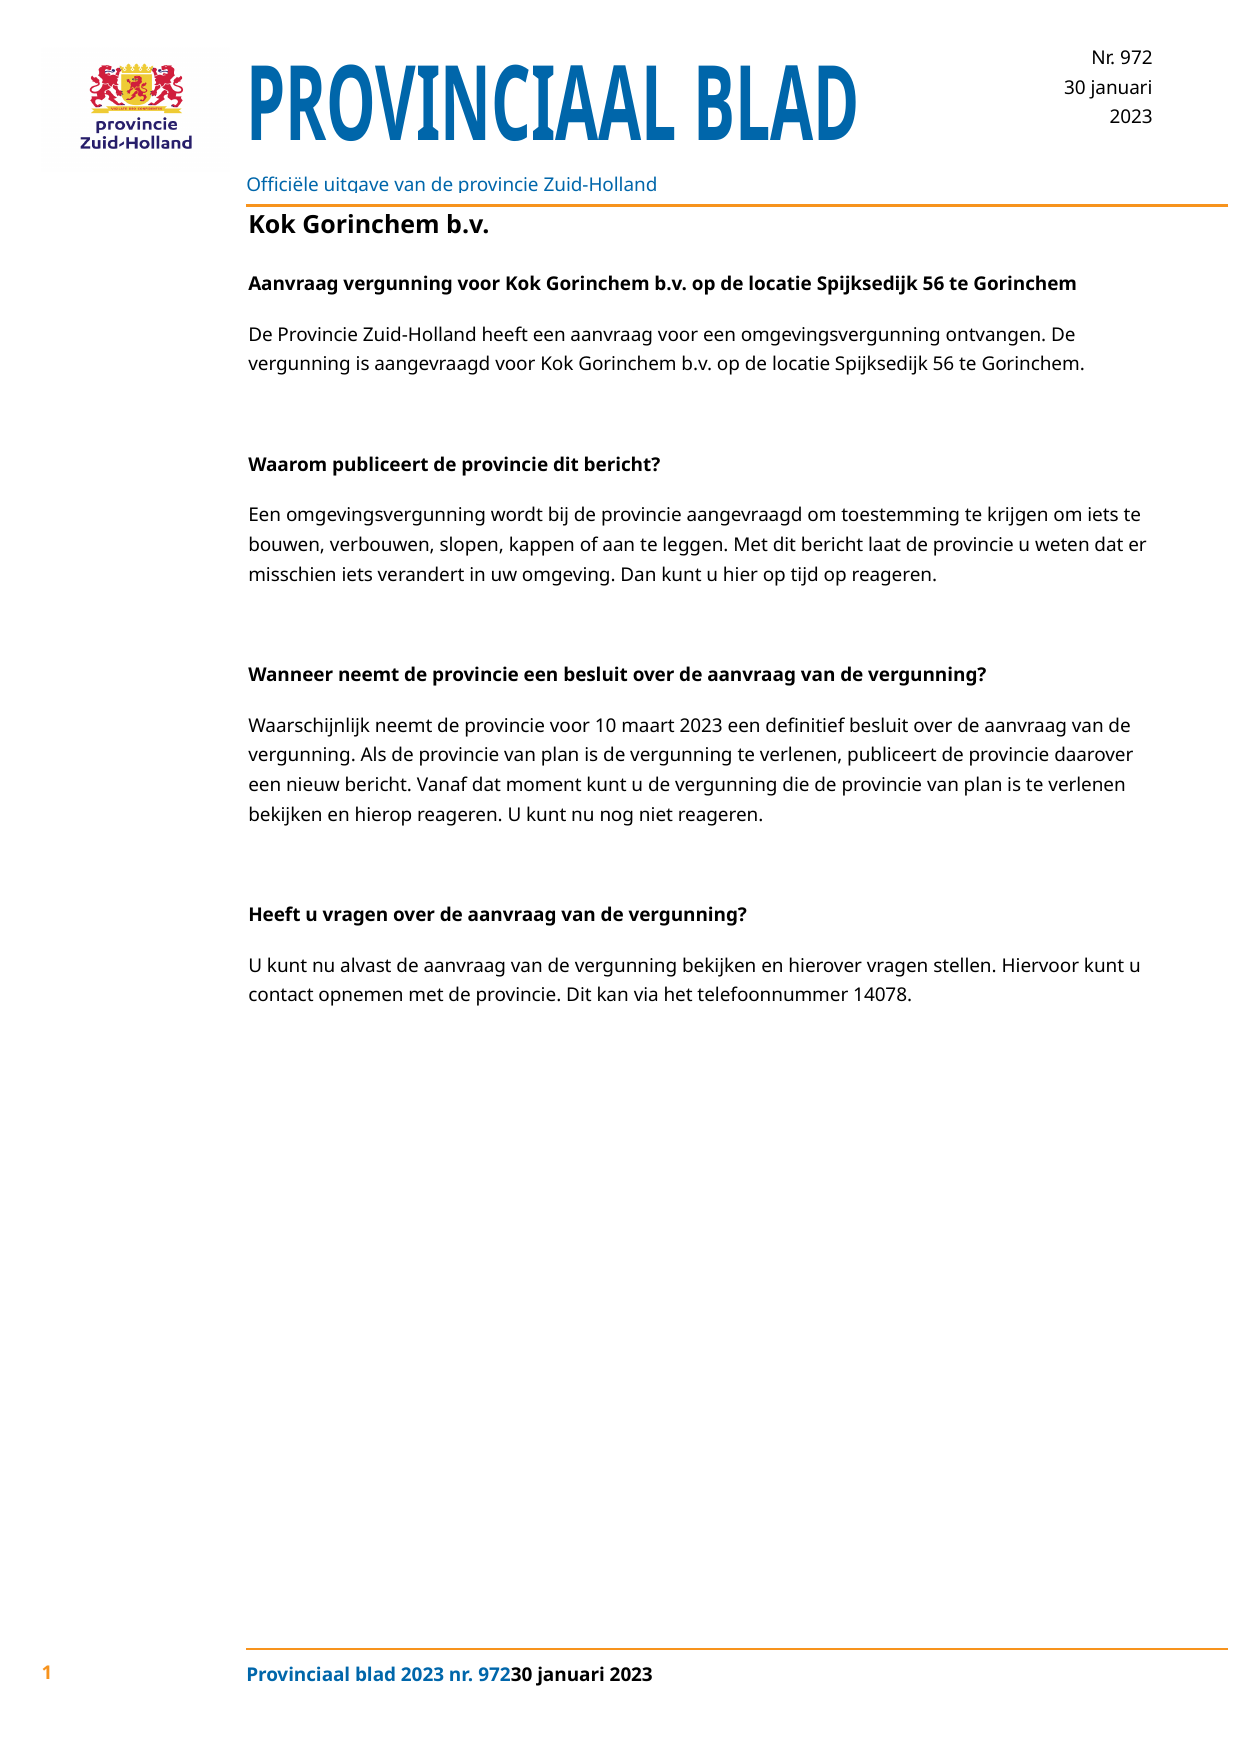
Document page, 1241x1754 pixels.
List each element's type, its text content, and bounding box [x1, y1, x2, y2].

text Een omgevingsvergunning wordt bij de provincie aangevraagd om toestemming te krijgen om iets te bouwen, verbouwen, slopen, kappen of aan te leggen. Met dit bericht laat de provincie u weten dat er misschien iets verandert in uw omgeving. Dan kunt u hier op tijd op reageren. [248, 502, 1152, 586]
text De Provincie Zuid-Holland heeft een aanvraag voor een omgevingsvergunning ontvangen. De vergunning is aangevraagd voor Kok Gorinchem b.v. op de locatie Spijksedijk 56 te Gorinchem. [248, 321, 1152, 376]
text Waarschijnlijk neemt de provincie voor 10 maart 2023 een definitief besluit over de aanvraag van de vergunning. Als de provincie van plan is de vergunning te verlenen, publiceert de provincie daarover een nieuw bericht. Vanaf dat moment kunt u de vergunning die de provincie van plan is te verlenen bekijken en hierop reageren. U kunt nu nog niet reageren. [248, 712, 1152, 826]
text Aanvraag vergunning voor Kok Gorinchem b.v. op de locatie Spijksedijk 56 te Gorinchem [248, 270, 1152, 296]
text U kunt nu alvast de aanvraag van de vergunning bekijken en hierover vragen stellen. Hiervoor kunt u contact opnemen met de provincie. Dit kan via het telefoonnummer 14078. [248, 952, 1152, 1007]
picture [41, 47, 231, 172]
text Wanneer neemt de provincie een besluit over de aanvraag van de vergunning? [248, 662, 1152, 687]
text Kok Gorinchem b.v. [248, 207, 1152, 241]
text Waarom publiceert de provincie dit bericht? [248, 451, 1152, 477]
text Heeft u vragen over de aanvraag van de vergunning? [248, 902, 1152, 927]
